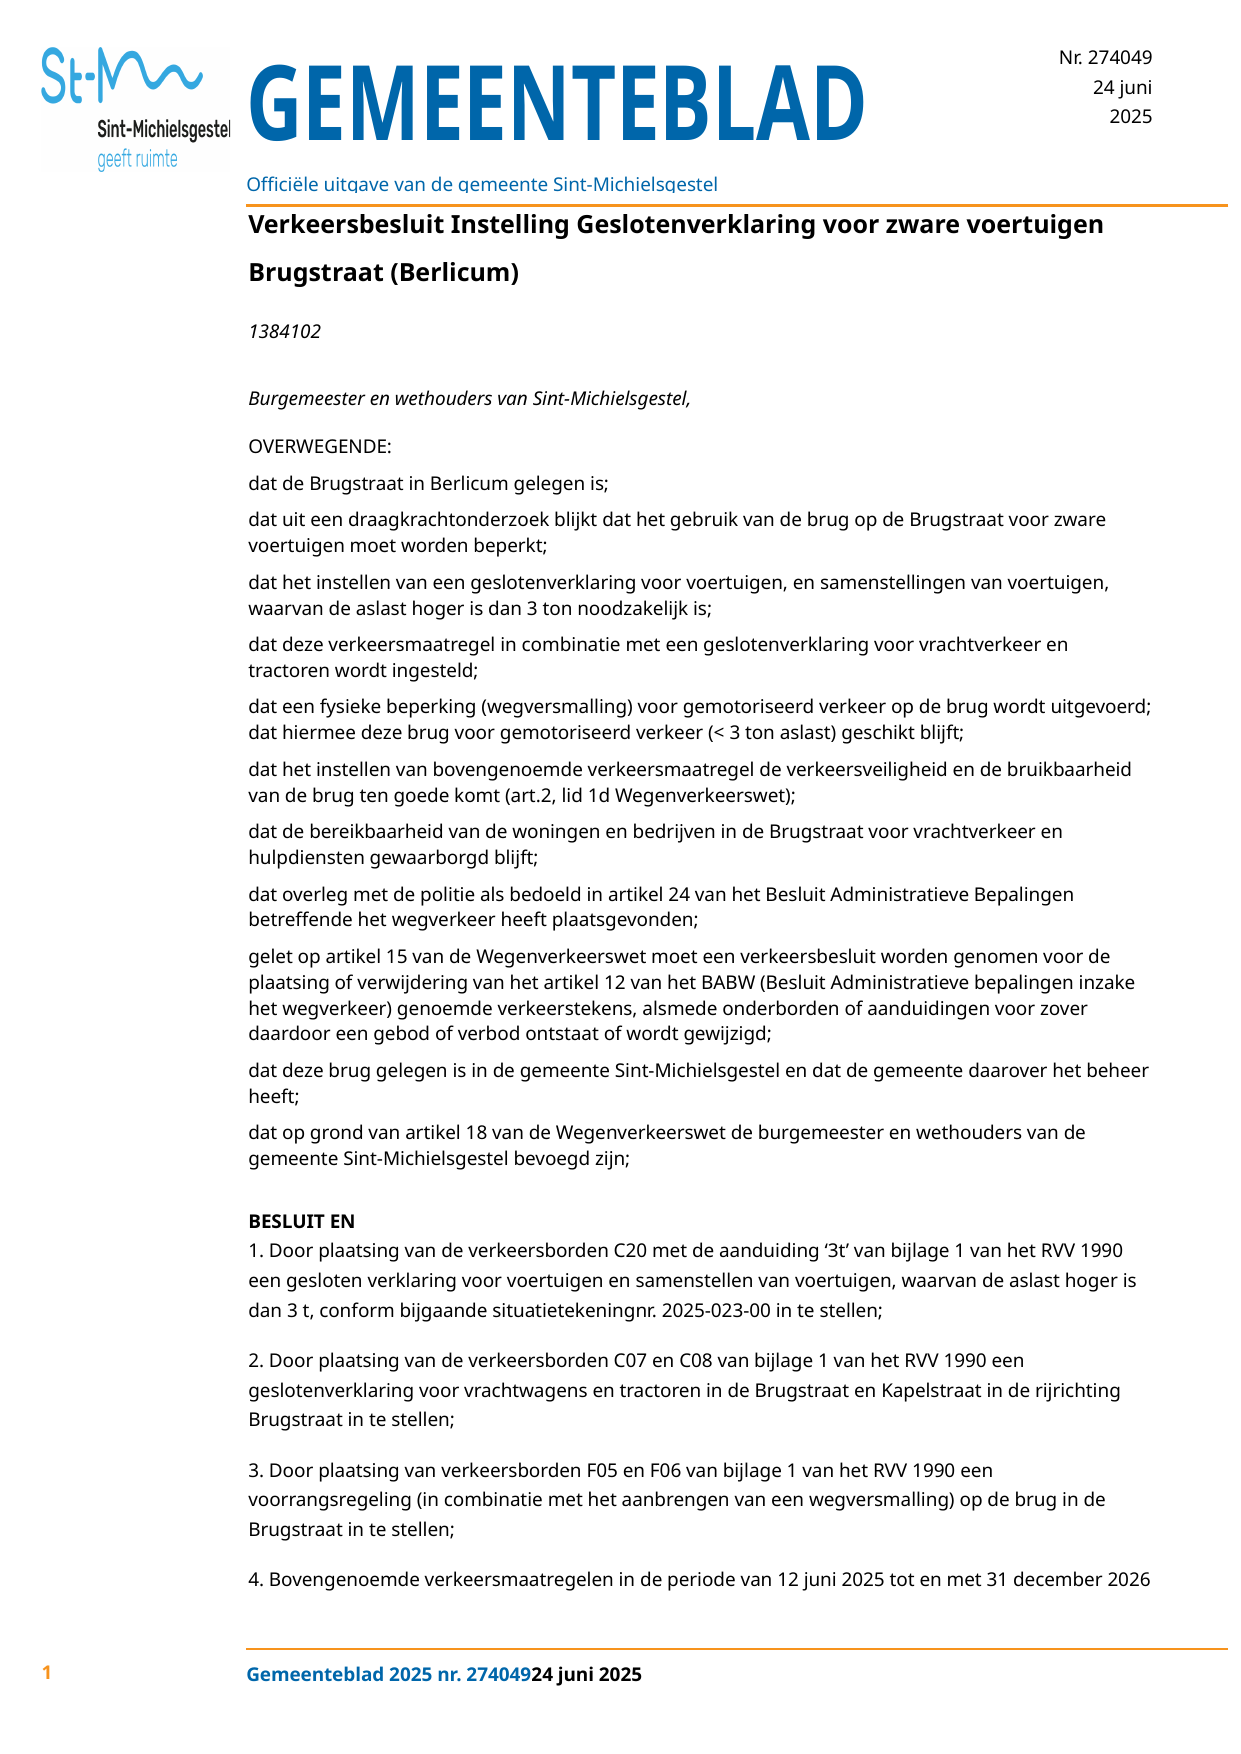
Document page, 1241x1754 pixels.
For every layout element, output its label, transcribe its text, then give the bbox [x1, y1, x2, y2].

text gelet op artikel 15 van de Wegenverkeerswet moet een verkeersbesluit worden genomen voor de plaatsing of verwijdering van het artikel 12 van het BABW (Besluit Administratieve bepalingen inzake het wegverkeer) genoemde verkeerstekens, alsmede onderborden of aanduidingen voor zover daardoor een gebod of verbod ontstaat of wordt gewijzigd; [248, 943, 1152, 1046]
text 1. Door plaatsing van de verkeersborden C20 met de aanduiding ‘3t’ van bijlage 1 van het RVV 1990 een gesloten verklaring voor voertuigen en samenstellen van voertuigen, waarvan de aslast hoger is dan 3 t, conform bijgaande situatietekeningnr. 2025-023-00 in te stellen; [248, 1238, 1152, 1322]
text dat uit een draagkrachtonderzoek blijkt dat het gebruik van de brug op de Brugstraat voor zware voertuigen moet worden beperkt; [248, 507, 1152, 558]
text 1384102 [248, 318, 1152, 344]
text dat een fysieke beperking (wegversmalling) voor gemotoriseerd verkeer op de brug wordt uitgevoerd; dat hiermee deze brug voor gemotoriseerd verkeer (< 3 ton aslast) geschikt blijft; [248, 694, 1152, 745]
text 3. Door plaatsing van verkeersborden F05 en F06 van bijlage 1 van het RVV 1990 een voorrangsregeling (in combinatie met het aanbrengen van een wegversmalling) op de brug in de Brugstraat in te stellen; [248, 1457, 1152, 1542]
text dat de Brugstraat in Berlicum gelegen is; [248, 470, 1152, 496]
text dat het instellen van een geslotenverklaring voor voertuigen, en samenstellingen van voertuigen, waarvan de aslast hoger is dan 3 ton noodzakelijk is; [248, 569, 1152, 620]
text dat deze verkeersmaatregel in combinatie met een geslotenverklaring voor vrachtverkeer en tractoren wordt ingesteld; [248, 631, 1152, 683]
text BESLUIT EN [248, 1208, 1152, 1234]
text 2. Door plaatsing van de verkeersborden C07 en C08 van bijlage 1 van het RVV 1990 een geslotenverklaring voor vrachtwagens en tractoren in de Brugstraat en Kapelstraat in de rijrichting Brugstraat in te stellen; [248, 1347, 1152, 1432]
text dat deze brug gelegen is in de gemeente Sint-Michielsgestel en dat de gemeente daarover het beheer heeft; [248, 1057, 1152, 1109]
picture [41, 47, 231, 172]
text dat het instellen van bovengenoemde verkeersmaatregel de verkeersveiligheid en de bruikbaarheid van de brug ten goede komt (art.2, lid 1d Wegenverkeerswet); [248, 756, 1152, 808]
text OVERWEGENDE: [248, 433, 1152, 459]
text Verkeersbesluit Instelling Geslotenverklaring voor zware voertuigen Brugstraat (Berlicum) [248, 207, 1152, 288]
text Burgemeester en wethouders van Sint-Michielsgestel, [248, 386, 1152, 411]
text dat overleg met de politie als bedoeld in artikel 24 van het Besluit Administratieve Bepalingen betreffende het wegverkeer heeft plaatsgevonden; [248, 881, 1152, 932]
text dat op grond van artikel 18 van de Wegenverkeerswet de burgemeester en wethouders van de gemeente Sint-Michielsgestel bevoegd zijn; [248, 1119, 1152, 1171]
text 4. Bovengenoemde verkeersmaatregelen in de periode van 12 juni 2025 tot en met 31 december 2026 [248, 1566, 1152, 1592]
text dat de bereikbaarheid van de woningen en bedrijven in de Brugstraat voor vrachtverkeer en hulpdiensten gewaarborgd blijft; [248, 818, 1152, 870]
